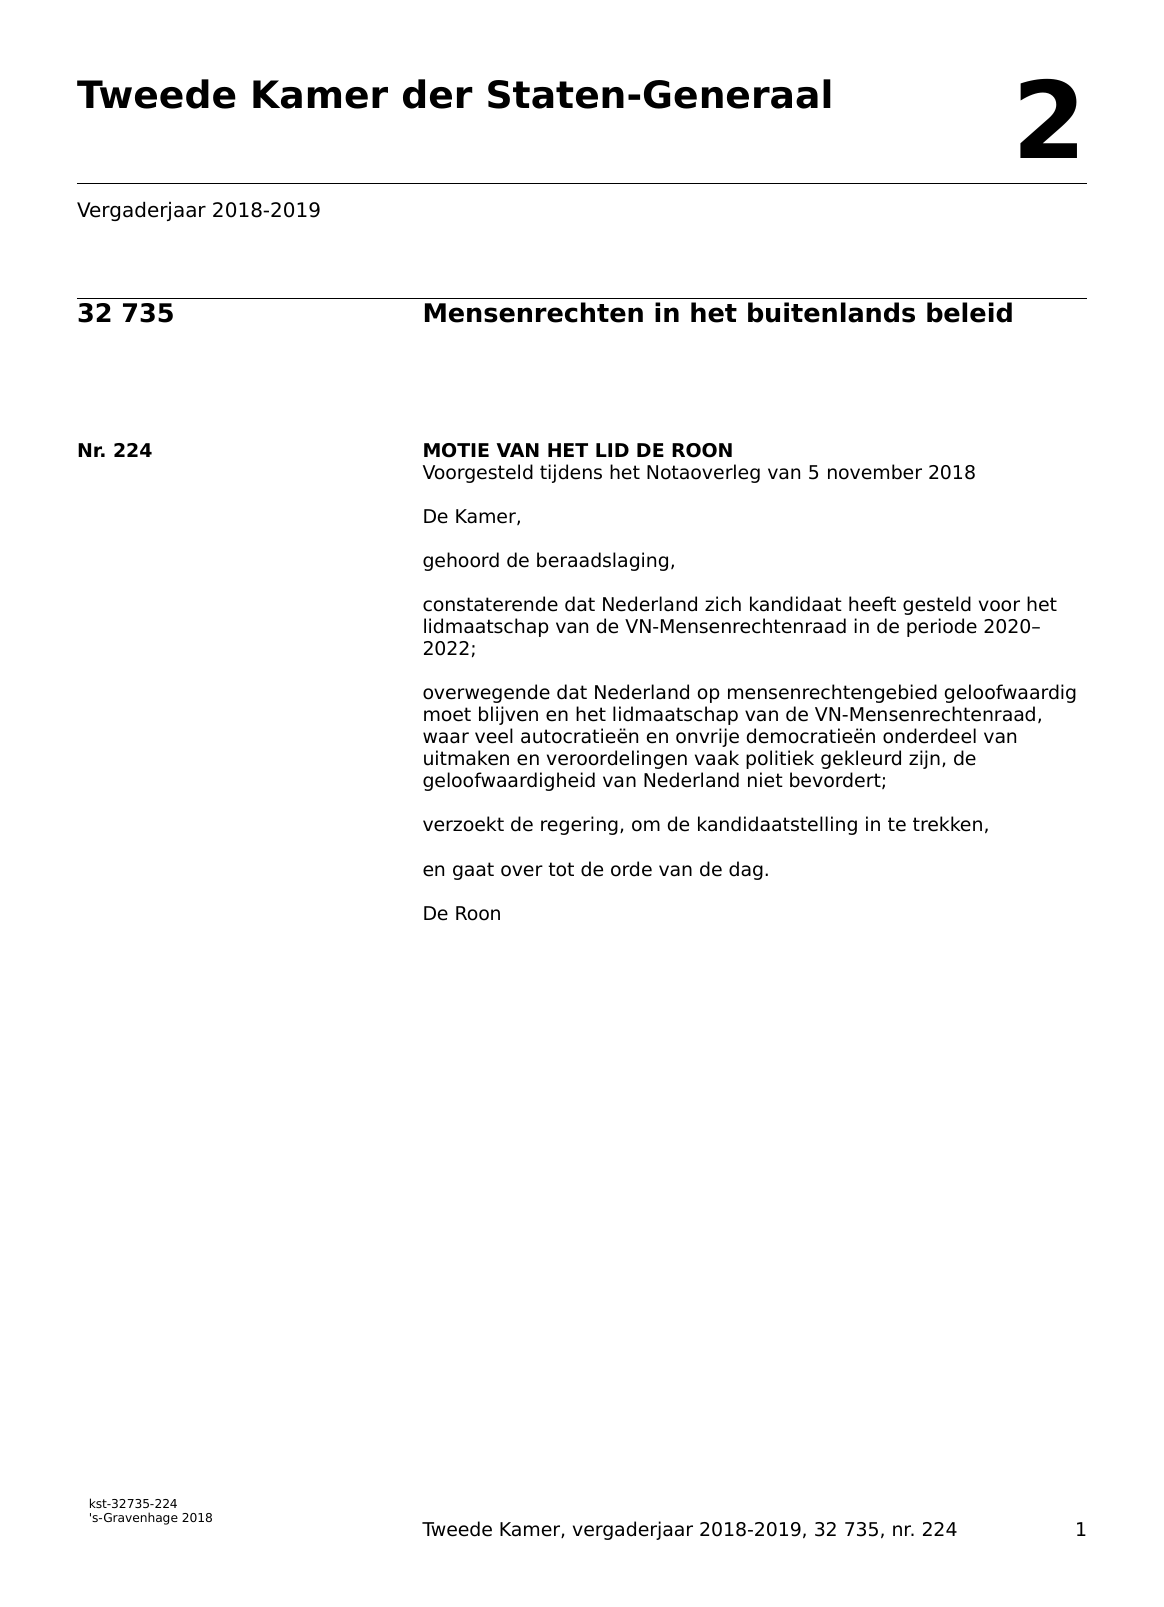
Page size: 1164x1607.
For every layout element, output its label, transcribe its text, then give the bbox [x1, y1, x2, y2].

text overwegende dat Nederland op mensenrechtengebied geloofwaardig moet blijven en het lidmaatschap van de VN-Mensenrechtenraad, waar veel autocratieën en onvrije democratieën onderdeel van uitmaken en veroordelingen vaak politiek gekleurd zijn, de geloofwaardigheid van Nederland niet bevordert; [422, 682, 1087, 792]
text Voorgesteld tijdens het Notaoverleg van 5 november 2018 [422, 462, 1087, 484]
text 's-Gravenhage 2018 [88, 1511, 323, 1525]
text De Kamer, [422, 506, 1087, 528]
text verzoekt de regering, om de kandidaatstelling in te trekken, [422, 814, 1087, 836]
subtitle 32 735 Mensenrechten in het buitenlands beleid [77, 299, 1087, 329]
subtitle Nr. 224 MOTIE VAN HET LID DE ROON [77, 440, 1087, 462]
text De Roon [422, 903, 1087, 925]
text en gaat over tot de orde van de dag. [422, 858, 1087, 881]
text kst-32735-224 [88, 1497, 323, 1511]
text gehoord de beraadslaging, [422, 550, 1087, 572]
table_cell Vergaderjaar 2018-2019 [77, 184, 1087, 298]
text constaterende dat Nederland zich kandidaat heeft gesteld voor het lidmaatschap van de VN-Mensenrechtenraad in de periode 2020–2022; [422, 594, 1087, 660]
table_header 2 [886, 59, 1087, 183]
table_header Tweede Kamer der Staten-Generaal [77, 59, 886, 183]
